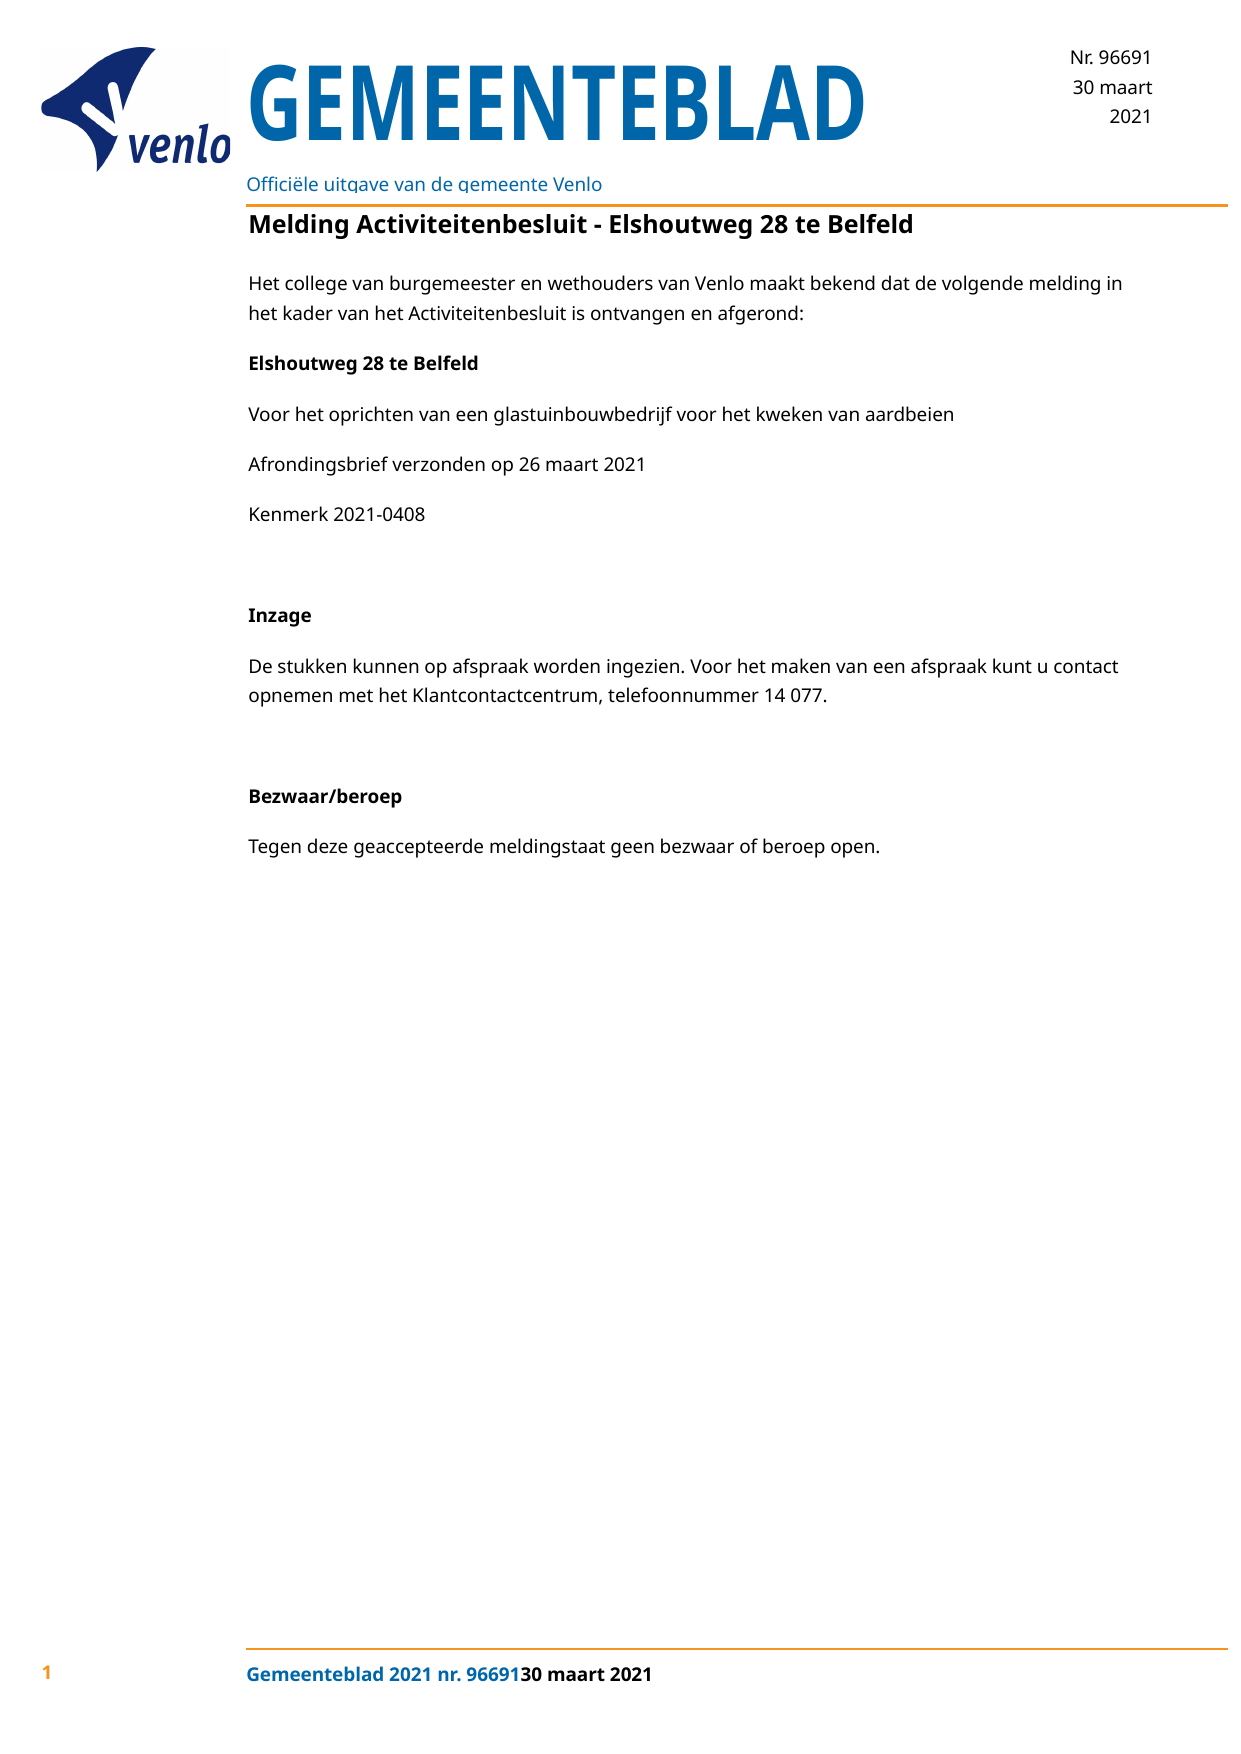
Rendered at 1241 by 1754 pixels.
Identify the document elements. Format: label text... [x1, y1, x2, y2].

text Inzage [248, 602, 1152, 628]
text Tegen deze geaccepteerde meldingstaat geen bezwaar of beroep open. [248, 834, 1152, 859]
text Afrondingsbrief verzonden op 26 maart 2021 [248, 451, 1152, 477]
text Melding Activiteitenbesluit - Elshoutweg 28 te Belfeld [248, 207, 1152, 241]
text Voor het oprichten van een glastuinbouwbedrijf voor het kweken van aardbeien [248, 401, 1152, 426]
text Elshoutweg 28 te Belfeld [248, 350, 1152, 376]
text Het college van burgemeester en wethouders van Venlo maakt bekend dat de volgende melding in het kader van het Activiteitenbesluit is ontvangen en afgerond: [248, 270, 1152, 326]
text De stukken kunnen op afspraak worden ingezien. Voor het maken van een afspraak kunt u contact opnemen met het Klantcontactcentrum, telefoonnummer 14 077. [248, 653, 1152, 708]
text Bezwaar/beroep [248, 783, 1152, 809]
picture [41, 47, 231, 172]
text Kenmerk 2021-0408 [248, 502, 1152, 527]
